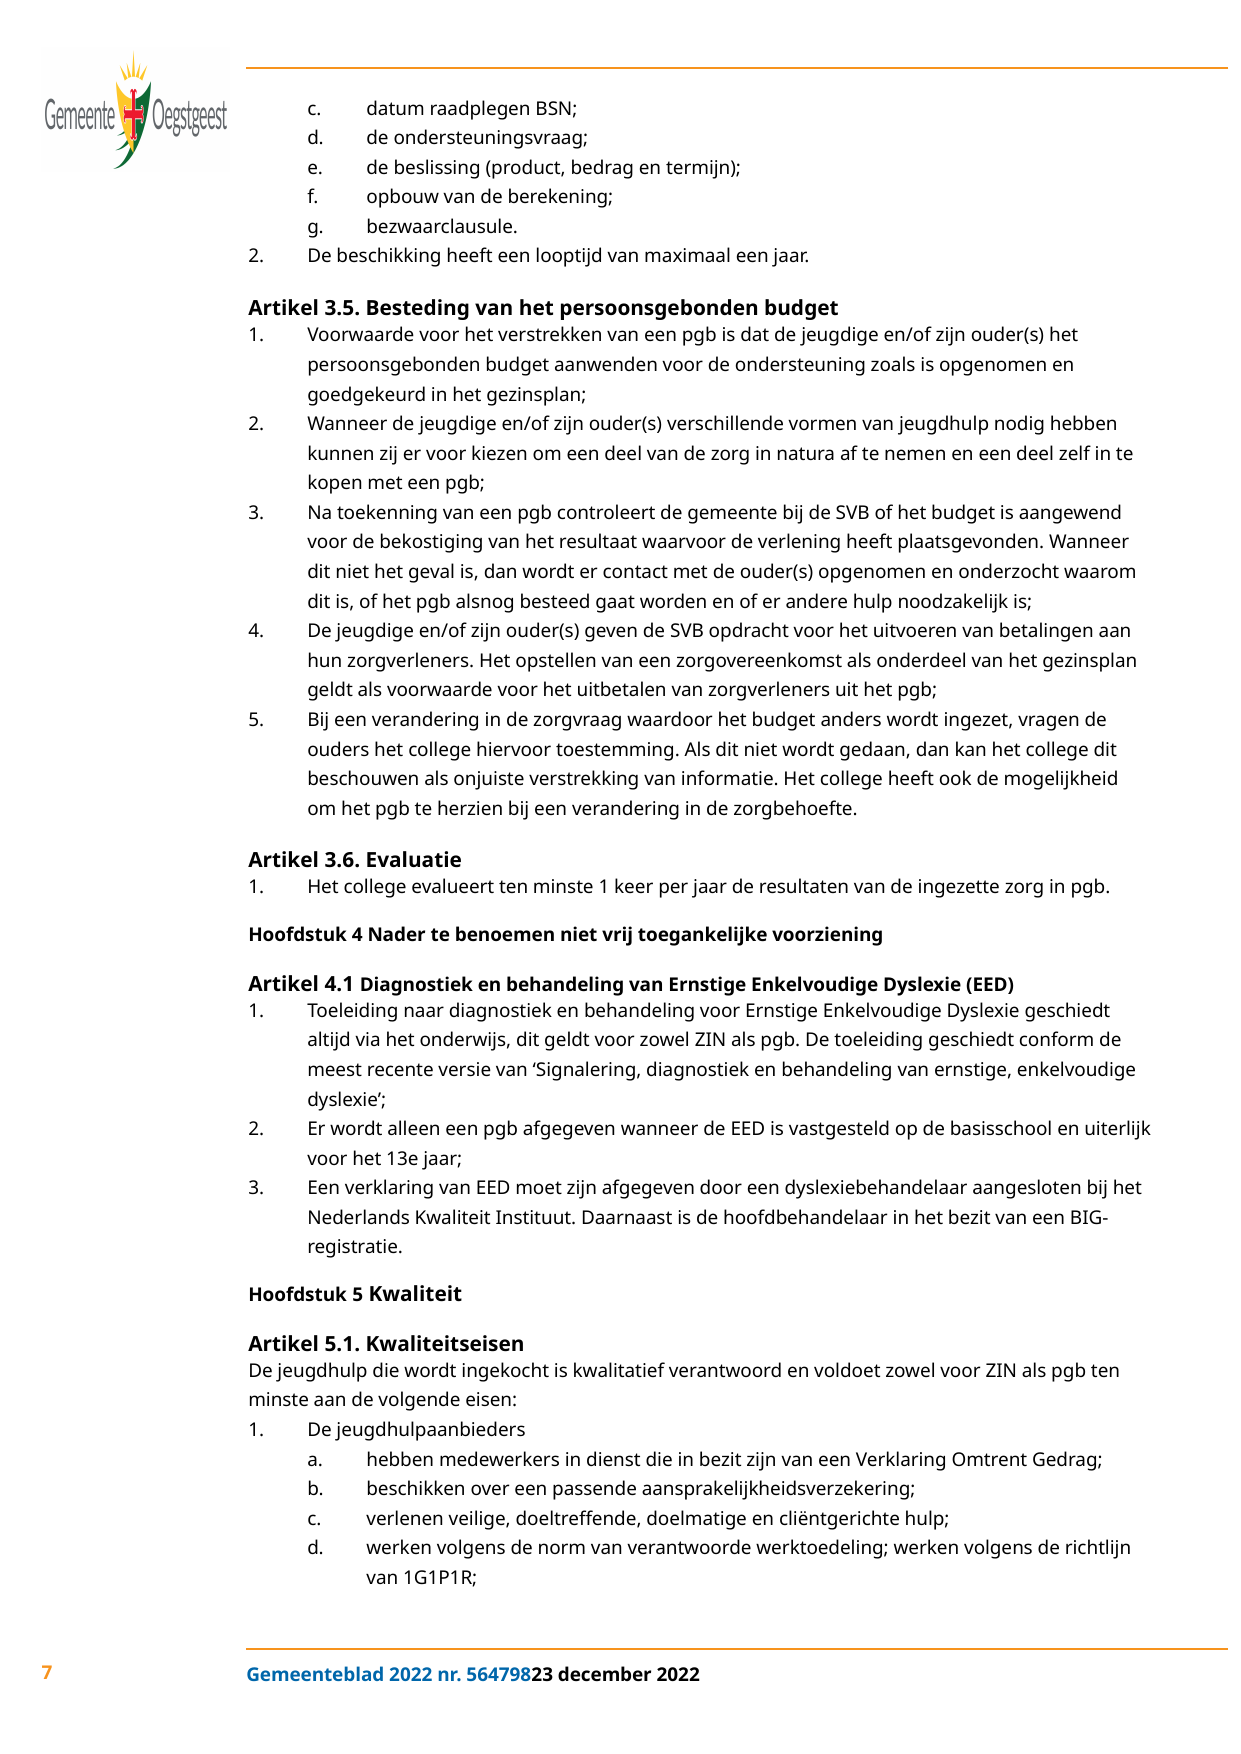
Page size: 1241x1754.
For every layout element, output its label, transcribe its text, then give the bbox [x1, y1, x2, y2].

list Na toekenning van een pgb controleert de gemeente bij de SVB of het budget is aangewend voor de bekostiging van het resultaat waarvoor de verlening heeft plaatsgevonden. Wanneer dit niet het geval is, dan wordt er contact met de ouder(s) opgenomen en onderzocht waarom dit is, of het pgb alsnog besteed gaat worden en of er andere hulp noodzakelijk is; [248, 499, 1152, 613]
list Er wordt alleen een pgb afgegeven wanneer de EED is vastgesteld op de basisschool en uiterlijk voor het 13e jaar; [248, 1115, 1152, 1171]
text De jeugdhulp die wordt ingekocht is kwalitatief verantwoord en voldoet zowel voor ZIN als pgb ten minste aan de volgende eisen: [248, 1357, 1152, 1412]
list datum raadplegen BSN; [307, 95, 1152, 121]
text Artikel 5.1. Kwaliteitseisen [248, 1329, 1152, 1357]
list de ondersteuningsvraag; [307, 124, 1152, 150]
list opbouw van de berekening; [307, 183, 1152, 209]
text Artikel 3.5. Besteding van het persoonsgebonden budget [248, 293, 1152, 322]
list Voorwaarde voor het verstrekken van een pgb is dat de jeugdige en/of zijn ouder(s) het persoonsgebonden budget aanwenden voor de ondersteuning zoals is opgenomen en goedgekeurd in het gezinsplan; [248, 322, 1152, 406]
list Het college evalueert ten minste 1 keer per jaar de resultaten van de ingezette zorg in pgb. [248, 874, 1152, 899]
list bezwaarclausule. [307, 213, 1152, 239]
list De beschikking heeft een looptijd van maximaal een jaar. [248, 243, 1152, 268]
text Hoofdstuk 5 Kwaliteit [248, 1279, 1152, 1308]
list de beslissing (product, bedrag en termijn); [307, 154, 1152, 180]
list Wanneer de jeugdige en/of zijn ouder(s) verschillende vormen van jeugdhulp nodig hebben kunnen zij er voor kiezen om een deel van de zorg in natura af te nemen en een deel zelf in te kopen met een pgb; [248, 410, 1152, 495]
list werken volgens de norm van verantwoorde werktoedeling; werken volgens de richtlijn van 1G1P1R; [307, 1534, 1152, 1590]
picture [41, 47, 231, 172]
list De jeugdhulpaanbieders [248, 1416, 1152, 1442]
text Artikel 4.1 Diagnostiek en behandeling van Ernstige Enkelvoudige Dyslexie (EED) [248, 969, 1152, 997]
list verlenen veilige, doeltreffende, doelmatige en cliëntgerichte hulp; [307, 1505, 1152, 1531]
list Een verklaring van EED moet zijn afgegeven door een dyslexiebehandelaar aangesloten bij het Nederlands Kwaliteit Instituut. Daarnaast is de hoofdbehandelaar in het bezit van een BIG-registratie. [248, 1174, 1152, 1259]
list De jeugdige en/of zijn ouder(s) geven de SVB opdracht voor het uitvoeren van betalingen aan hun zorgverleners. Het opstellen van een zorgovereenkomst als onderdeel van het gezinsplan geldt als voorwaarde voor het uitbetalen van zorgverleners uit het pgb; [248, 617, 1152, 702]
text Artikel 3.6. Evaluatie [248, 845, 1152, 874]
list Toeleiding naar diagnostiek en behandeling voor Ernstige Enkelvoudige Dyslexie geschiedt altijd via het onderwijs, dit geldt voor zowel ZIN als pgb. De toeleiding geschiedt conform de meest recente versie van ‘Signalering, diagnostiek en behandeling van ernstige, enkelvoudige dyslexie’; [248, 997, 1152, 1112]
list hebben medewerkers in dienst die in bezit zijn van een Verklaring Omtrent Gedrag; [307, 1446, 1152, 1472]
list beschikken over een passende aansprakelijkheidsverzekering; [307, 1475, 1152, 1501]
text Hoofdstuk 4 Nader te benoemen niet vrij toegankelijke voorziening [248, 919, 1152, 948]
list Bij een verandering in de zorgvraag waardoor het budget anders wordt ingezet, vragen de ouders het college hiervoor toestemming. Als dit niet wordt gedaan, dan kan het college dit beschouwen als onjuiste verstrekking van informatie. Het college heeft ook de mogelijkheid om het pgb te herzien bij een verandering in de zorgbehoefte. [248, 706, 1152, 821]
